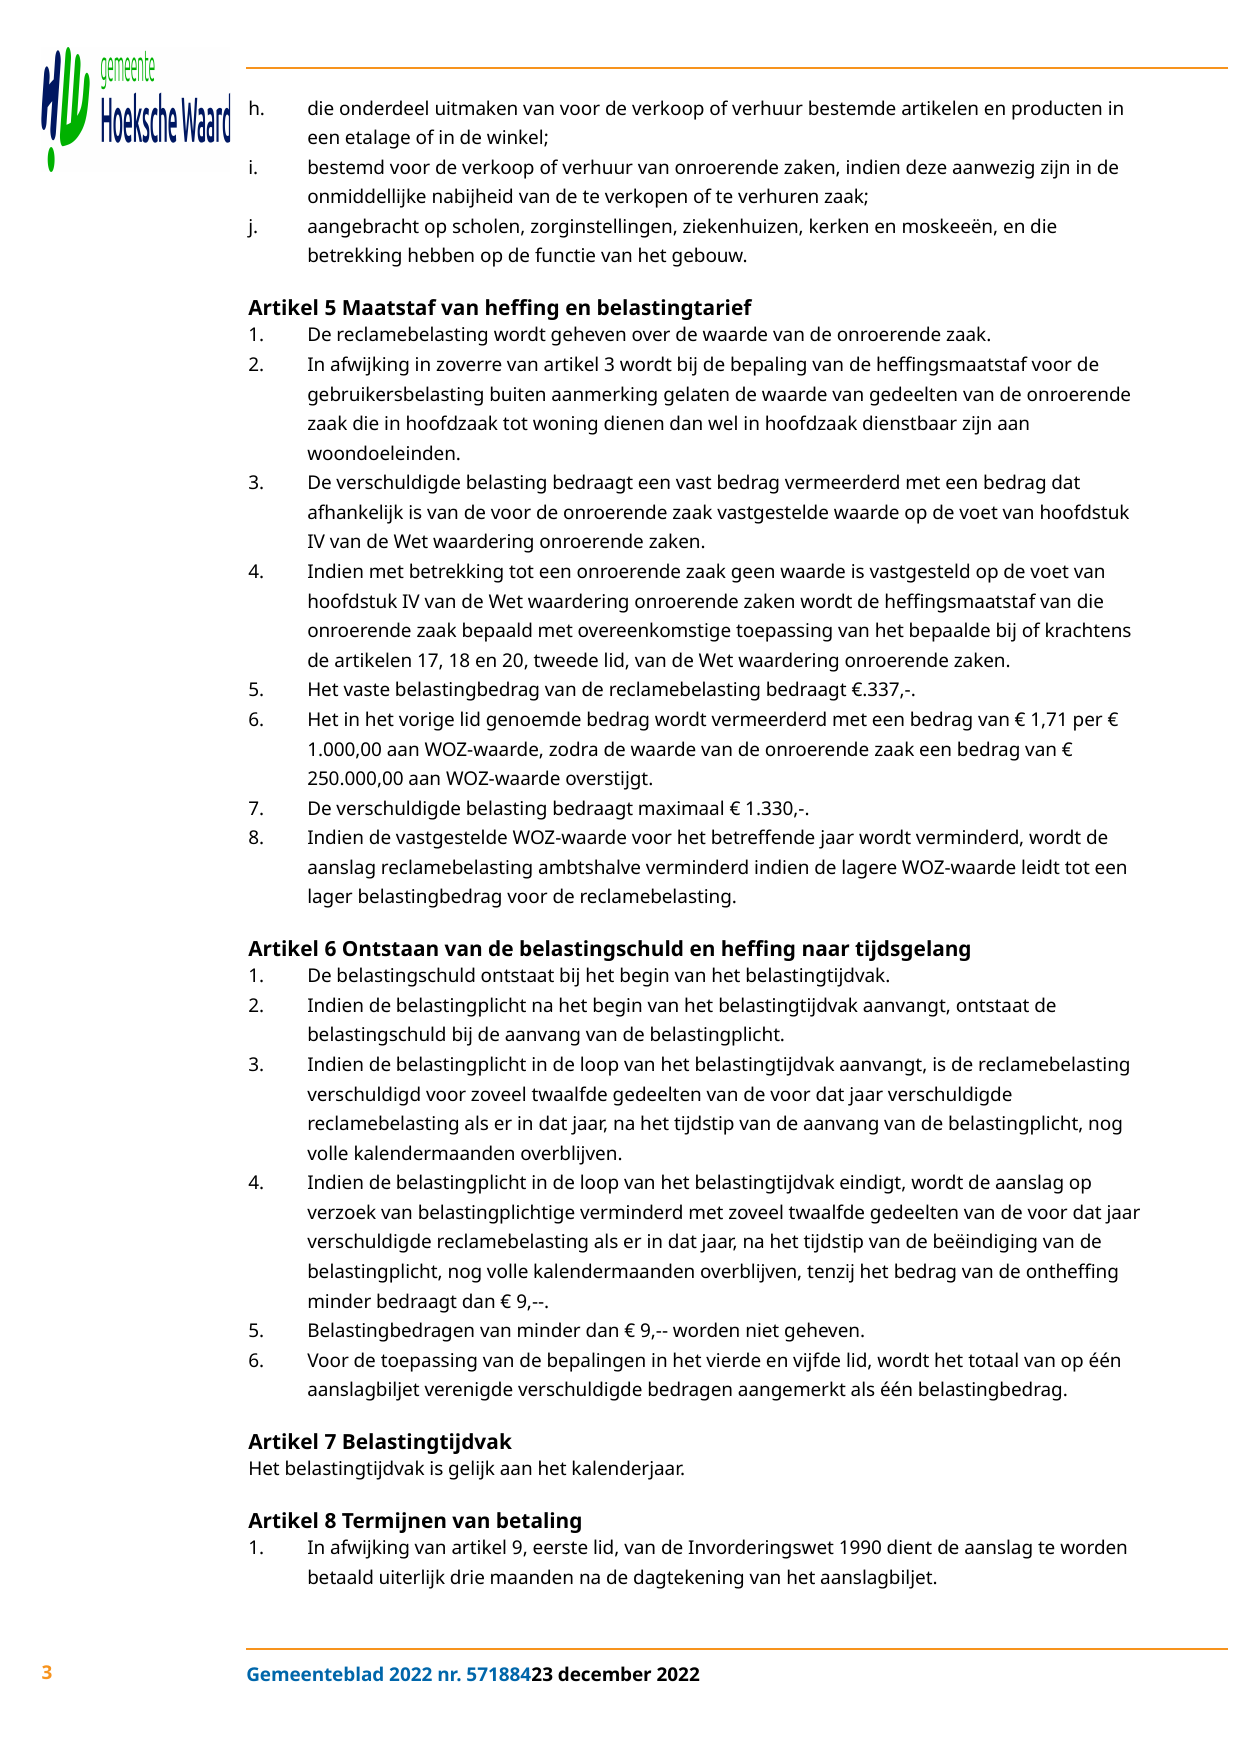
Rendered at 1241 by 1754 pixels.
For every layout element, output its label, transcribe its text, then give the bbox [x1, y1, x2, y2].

list In afwijking in zoverre van artikel 3 wordt bij de bepaling van de heffingsmaatstaf voor de gebruikersbelasting buiten aanmerking gelaten de waarde van gedeelten van de onroerende zaak die in hoofdzaak tot woning dienen dan wel in hoofdzaak dienstbaar zijn aan woondoeleinden. [248, 351, 1152, 466]
list bestemd voor de verkoop of verhuur van onroerende zaken, indien deze aanwezig zijn in de onmiddellijke nabijheid van de te verkopen of te verhuren zaak; [248, 154, 1152, 209]
text Artikel 6 Ontstaan van de belastingschuld en heffing naar tijdsgelang [248, 934, 1152, 962]
text Artikel 5 Maatstaf van heffing en belastingtarief [248, 293, 1152, 322]
list De reclamebelasting wordt geheven over de waarde van de onroerende zaak. [248, 322, 1152, 347]
list Indien de vastgestelde WOZ-waarde voor het betreffende jaar wordt verminderd, wordt de aanslag reclamebelasting ambtshalve verminderd indien de lagere WOZ-waarde leidt tot een lager belastingbedrag voor de reclamebelasting. [248, 824, 1152, 909]
list De verschuldigde belasting bedraagt maximaal € 1.330,-. [248, 795, 1152, 821]
list Voor de toepassing van de bepalingen in het vierde en vijfde lid, wordt het totaal van op één aanslagbiljet verenigde verschuldigde bedragen aangemerkt als één belastingbedrag. [248, 1347, 1152, 1402]
list De verschuldigde belasting bedraagt een vast bedrag vermeerderd met een bedrag dat afhankelijk is van de voor de onroerende zaak vastgestelde waarde op de voet van hoofdstuk IV van de Wet waardering onroerende zaken. [248, 469, 1152, 554]
text Artikel 8 Termijnen van betaling [248, 1506, 1152, 1534]
text Artikel 7 Belastingtijdvak [248, 1427, 1152, 1456]
list Indien de belastingplicht in de loop van het belastingtijdvak eindigt, wordt de aanslag op verzoek van belastingplichtige verminderd met zoveel twaalfde gedeelten van de voor dat jaar verschuldigde reclamebelasting als er in dat jaar, na het tijdstip van de beëindiging van de belastingplicht, nog volle kalendermaanden overblijven, tenzij het bedrag van de ontheffing minder bedraagt dan € 9,--. [248, 1169, 1152, 1314]
list Indien de belastingplicht na het begin van het belastingtijdvak aanvangt, ontstaat de belastingschuld bij de aanvang van de belastingplicht. [248, 992, 1152, 1047]
list Het in het vorige lid genoemde bedrag wordt vermeerderd met een bedrag van € 1,71 per € 1.000,00 aan WOZ-waarde, zodra de waarde van de onroerende zaak een bedrag van € 250.000,00 aan WOZ-waarde overstijgt. [248, 706, 1152, 791]
list In afwijking van artikel 9, eerste lid, van de Invorderingswet 1990 dient de aanslag te worden betaald uiterlijk drie maanden na de dagtekening van het aanslagbiljet. [248, 1534, 1152, 1590]
text Het belastingtijdvak is gelijk aan het kalenderjaar. [248, 1456, 1152, 1481]
list Belastingbedragen van minder dan € 9,-- worden niet geheven. [248, 1317, 1152, 1343]
list die onderdeel uitmaken van voor de verkoop of verhuur bestemde artikelen en producten in een etalage of in de winkel; [248, 95, 1152, 150]
list aangebracht op scholen, zorginstellingen, ziekenhuizen, kerken en moskeeën, en die betrekking hebben op de functie van het gebouw. [248, 213, 1152, 268]
list Indien met betrekking tot een onroerende zaak geen waarde is vastgesteld op de voet van hoofdstuk IV van de Wet waardering onroerende zaken wordt de heffingsmaatstaf van die onroerende zaak bepaald met overeenkomstige toepassing van het bepaalde bij of krachtens de artikelen 17, 18 en 20, tweede lid, van de Wet waardering onroerende zaken. [248, 558, 1152, 673]
list Indien de belastingplicht in de loop van het belastingtijdvak aanvangt, is de reclamebelasting verschuldigd voor zoveel twaalfde gedeelten van de voor dat jaar verschuldigde reclamebelasting als er in dat jaar, na het tijdstip van de aanvang van de belastingplicht, nog volle kalendermaanden overblijven. [248, 1051, 1152, 1166]
list Het vaste belastingbedrag van de reclamebelasting bedraagt €.337,-. [248, 677, 1152, 702]
picture [41, 47, 231, 172]
list De belastingschuld ontstaat bij het begin van het belastingtijdvak. [248, 962, 1152, 988]
